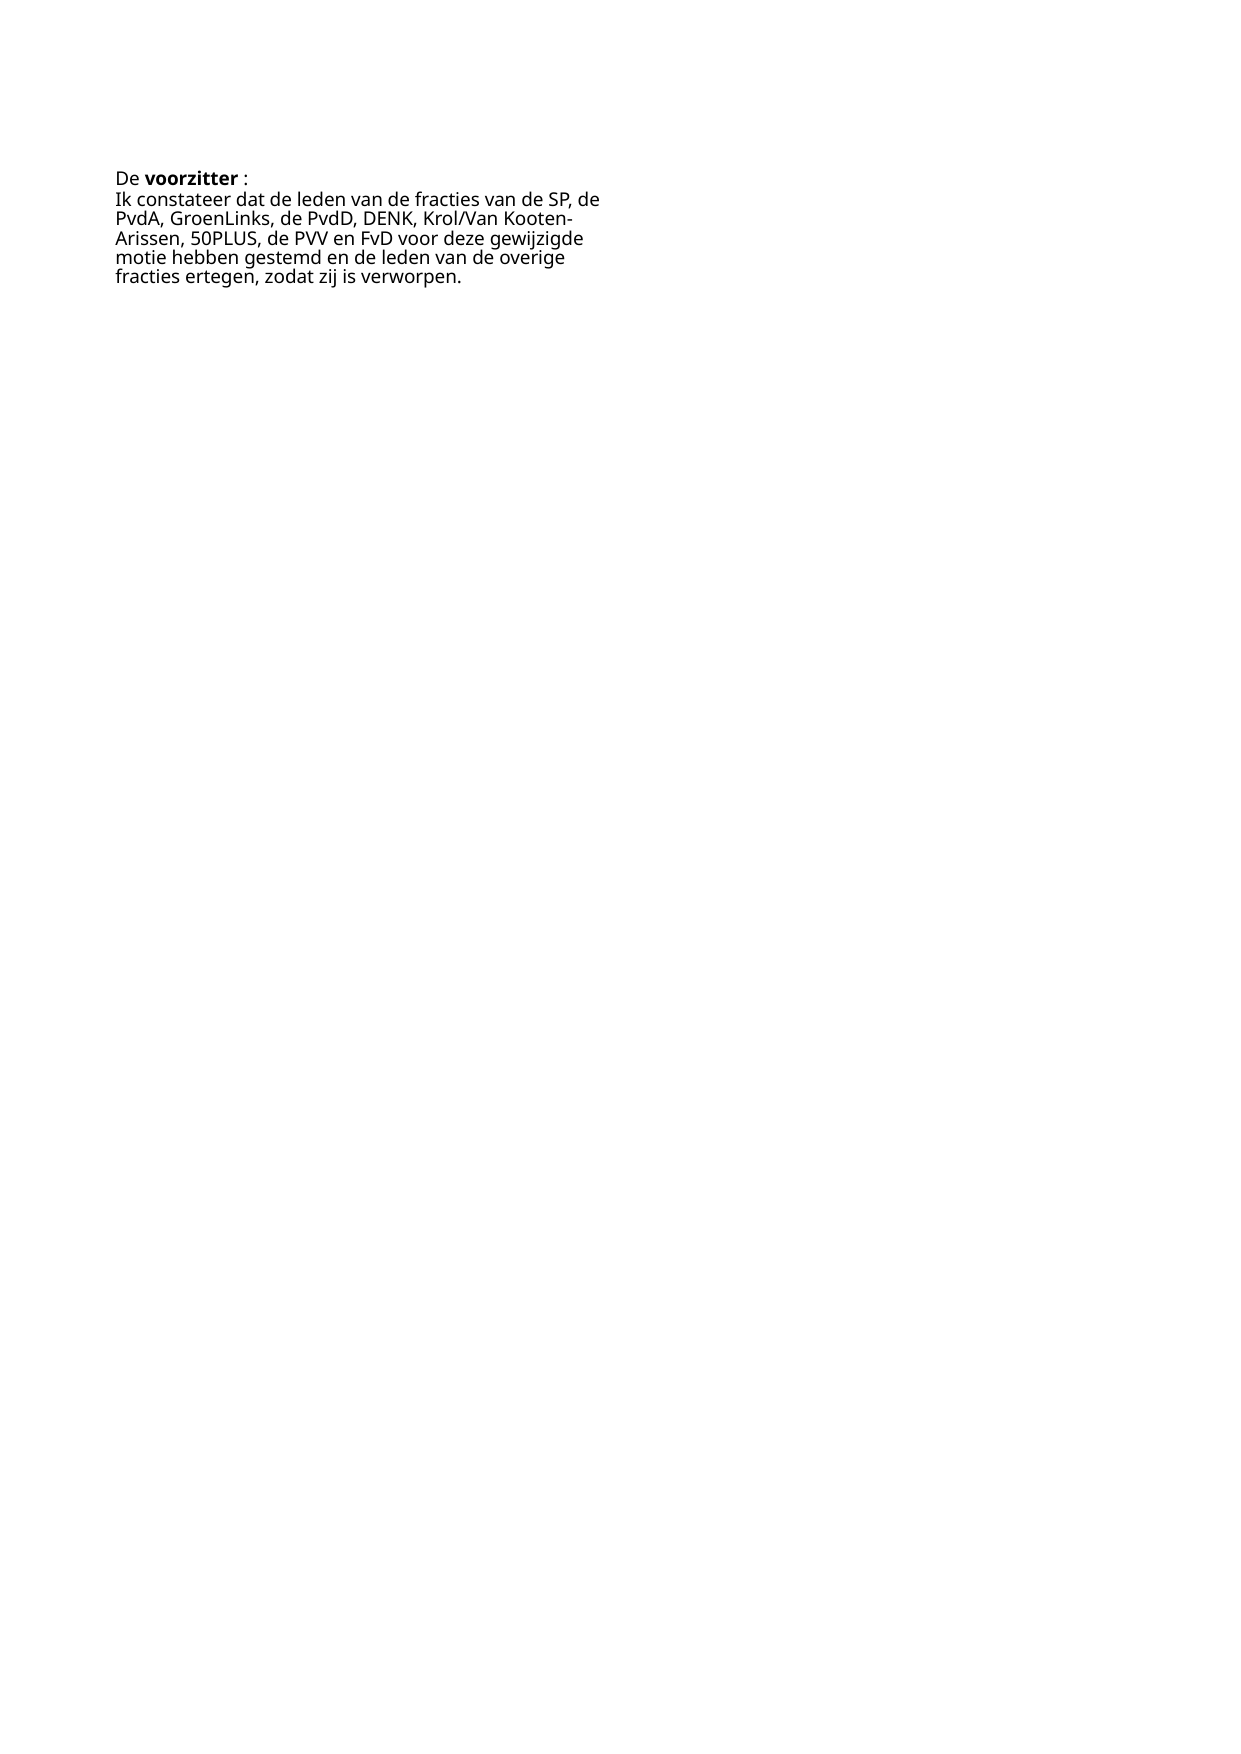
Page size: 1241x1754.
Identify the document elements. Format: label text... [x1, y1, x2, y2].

text Ik constateer dat de leden van de fracties van de SP, de PvdA, GroenLinks, de PvdD, DENK, Krol/Van Kooten-Arissen, 50PLUS, de PVV en FvD voor deze gewijzigde motie hebben gestemd en de leden van de overige fracties ertegen, zodat zij is verworpen. [115, 191, 605, 287]
text De voorzitter : [115, 165, 605, 191]
